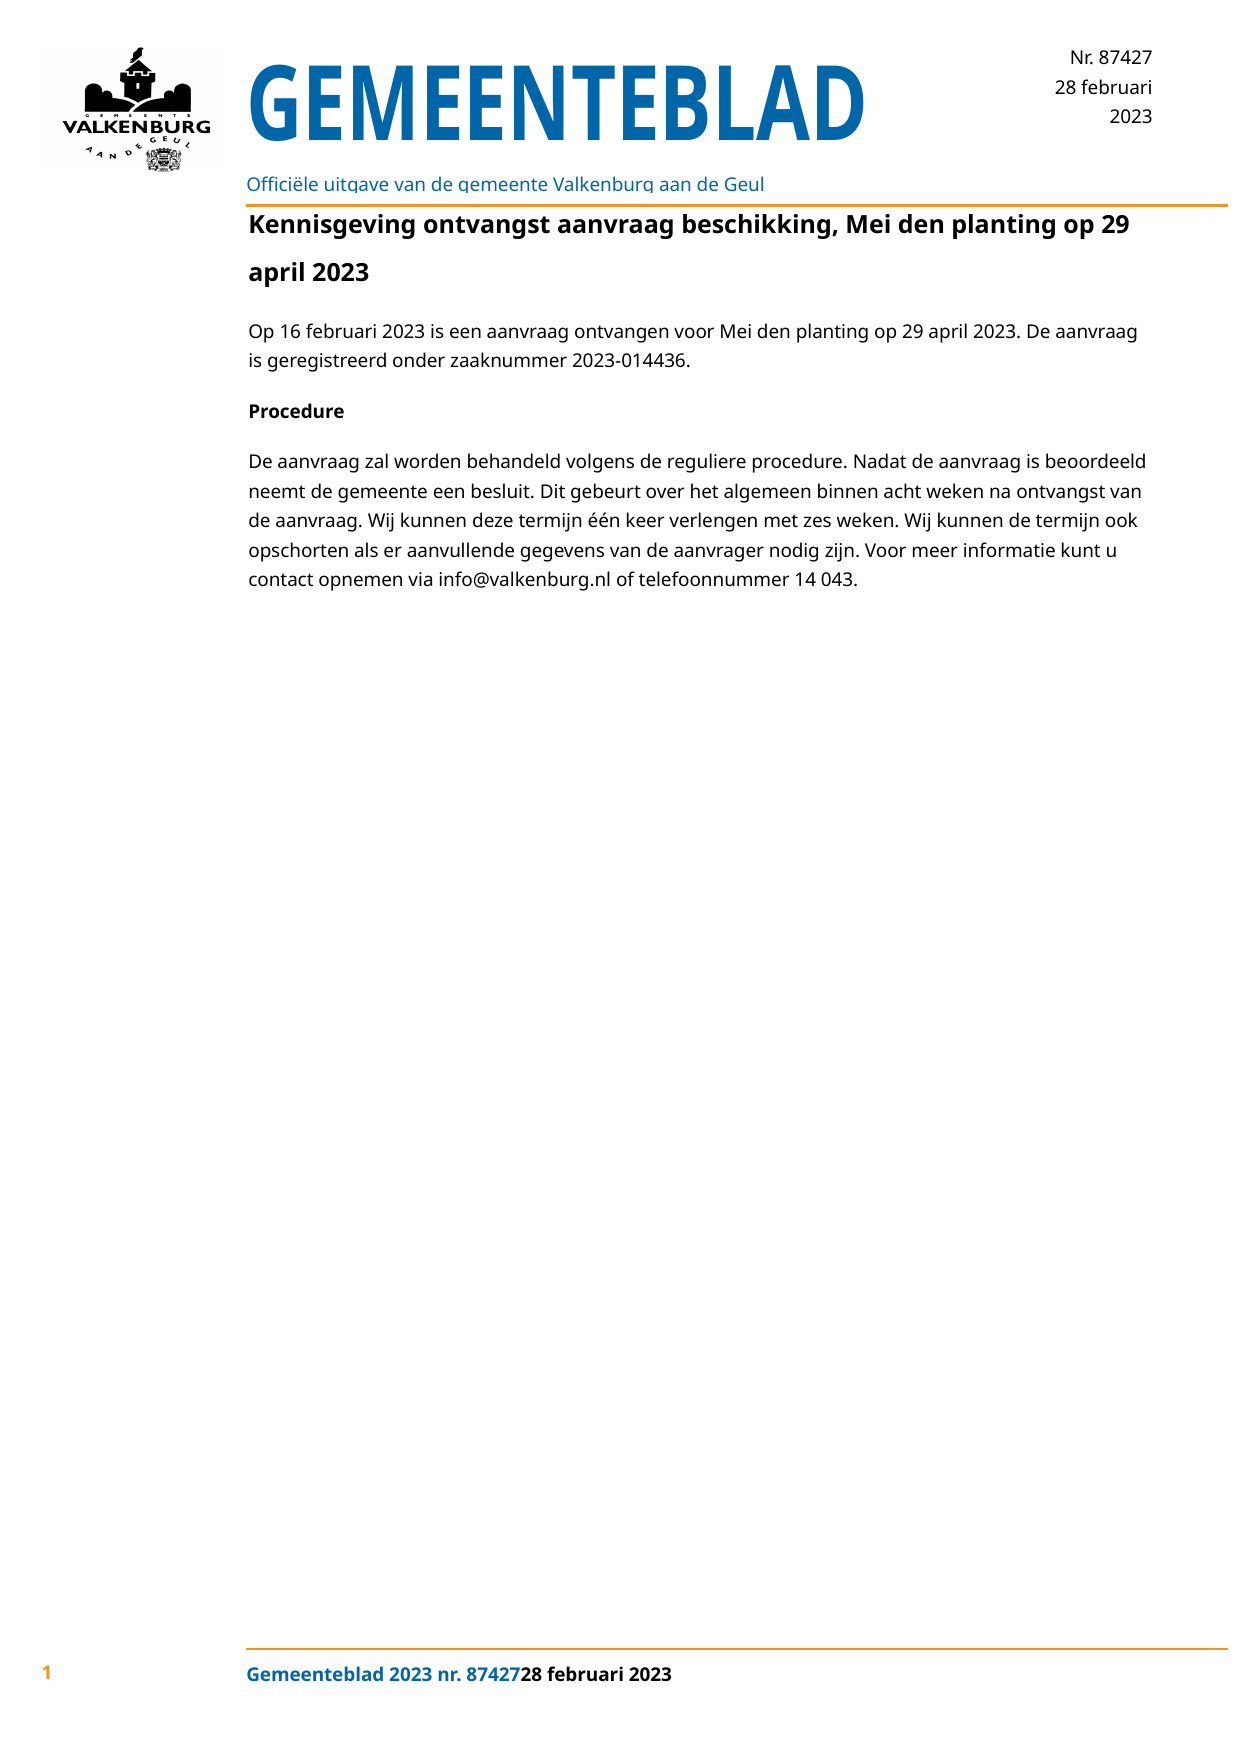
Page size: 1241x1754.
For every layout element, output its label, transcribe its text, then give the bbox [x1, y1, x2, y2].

picture [41, 47, 231, 172]
text Op 16 februari 2023 is een aanvraag ontvangen voor Mei den planting op 29 april 2023. De aanvraag is geregistreerd onder zaaknummer 2023-014436. [248, 318, 1152, 373]
text Procedure [248, 398, 1152, 424]
text Kennisgeving ontvangst aanvraag beschikking, Mei den planting op 29 april 2023 [248, 207, 1152, 288]
text De aanvraag zal worden behandeld volgens de reguliere procedure. Nadat de aanvraag is beoordeeld neemt de gemeente een besluit. Dit gebeurt over het algemeen binnen acht weken na ontvangst van de aanvraag. Wij kunnen deze termijn één keer verlengen met zes weken. Wij kunnen de termijn ook opschorten als er aanvullende gegevens van de aanvrager nodig zijn. Voor meer informatie kunt u contact opnemen via info@valkenburg.nl of telefoonnummer 14 043. [248, 448, 1152, 592]
